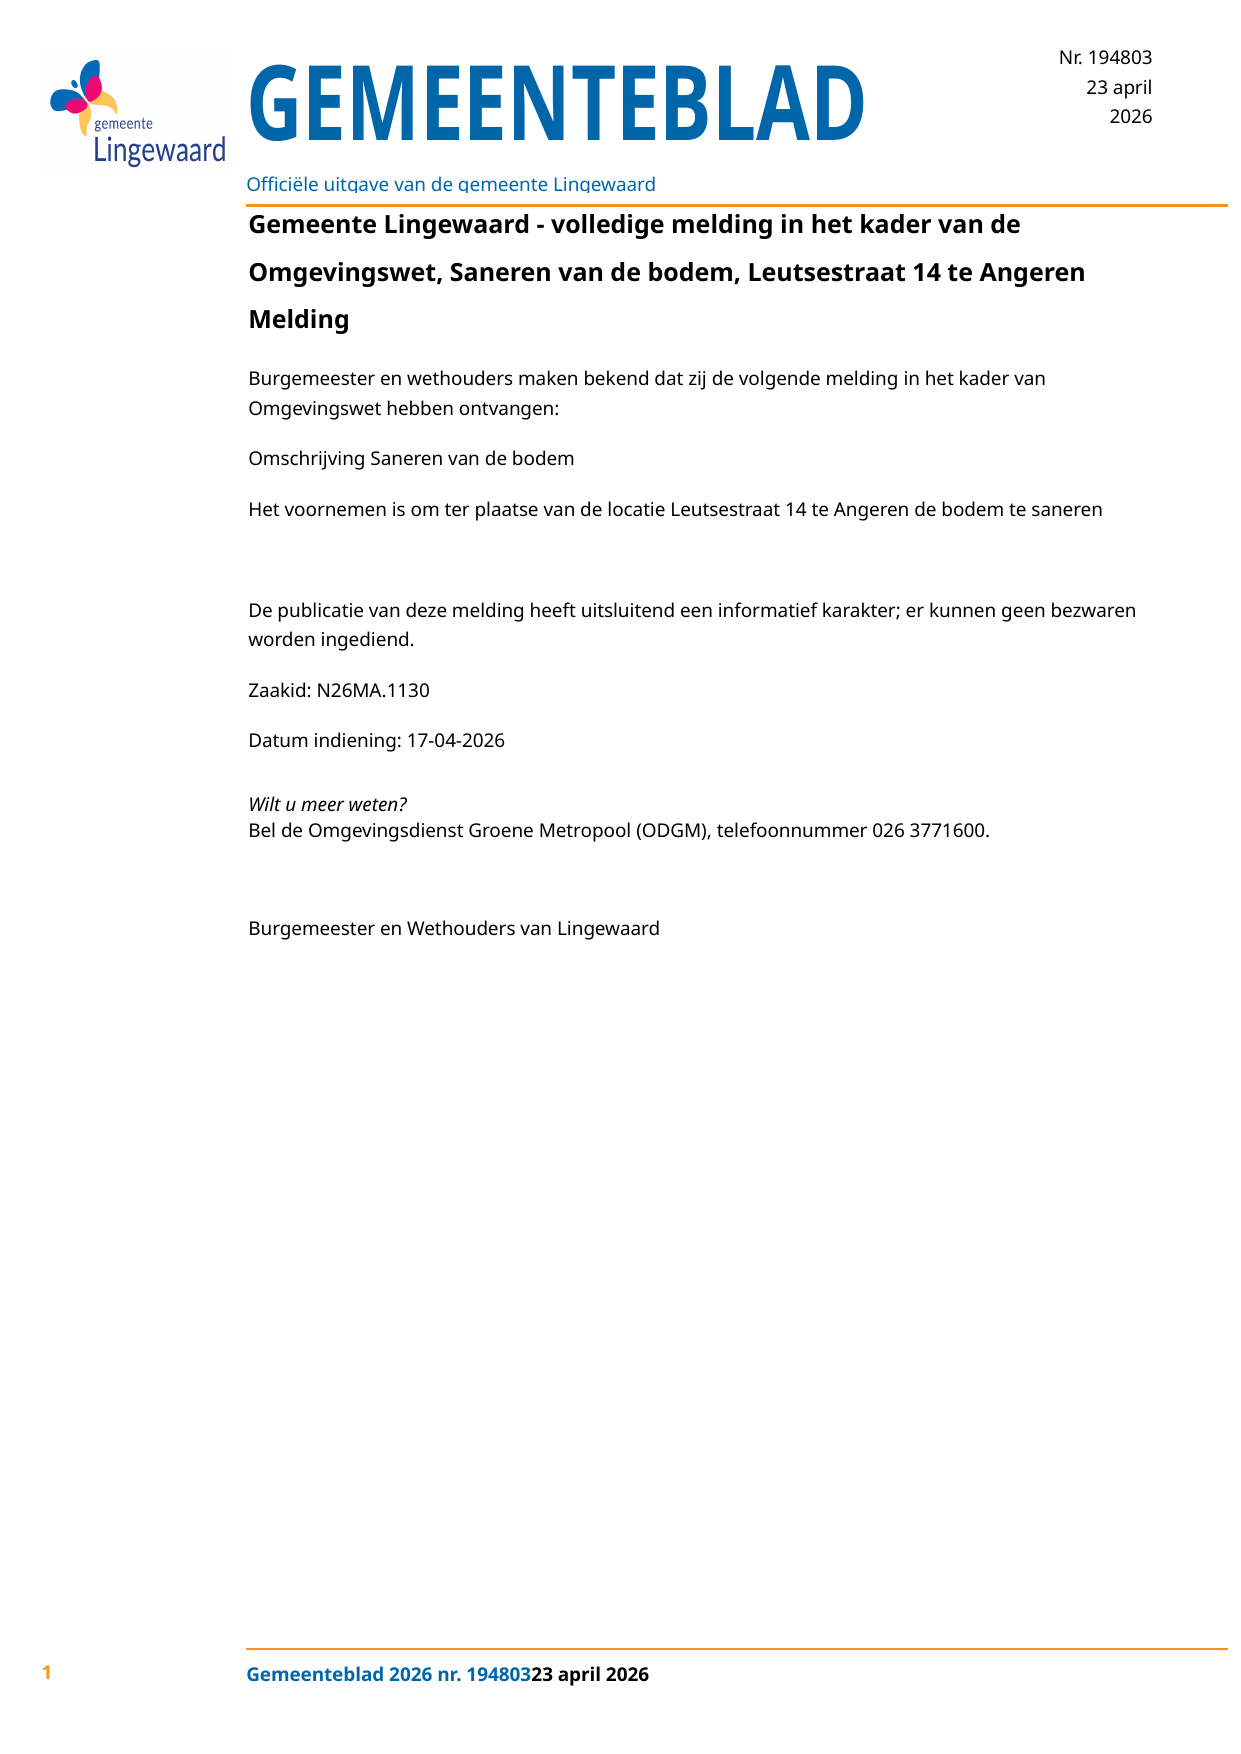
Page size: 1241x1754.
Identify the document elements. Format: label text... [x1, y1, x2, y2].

text Het voornemen is om ter plaatse van de locatie Leutsestraat 14 te Angeren de bodem te saneren [248, 496, 1152, 522]
text Zaakid: N26MA.1130 [248, 677, 1152, 702]
text Burgemeester en wethouders maken bekend dat zij de volgende melding in het kader van Omgevingswet hebben ontvangen: [248, 366, 1152, 421]
text Datum indiening: 17-04-2026 [248, 727, 1152, 753]
text Burgemeester en Wethouders van Lingewaard [248, 915, 1152, 941]
text Bel de Omgevingsdienst Groene Metropool (ODGM), telefoonnummer 026 3771600. [248, 817, 1152, 843]
text De publicatie van deze melding heeft uitsluitend een informatief karakter; er kunnen geen bezwaren worden ingediend. [248, 597, 1152, 652]
text Gemeente Lingewaard - volledige melding in het kader van de Omgevingswet, Saneren van de bodem, Leutsestraat 14 te Angeren Melding [248, 207, 1152, 336]
text Omschrijving Saneren van de bodem [248, 446, 1152, 471]
text Wilt u meer weten? [248, 791, 1152, 817]
picture [41, 47, 231, 172]
